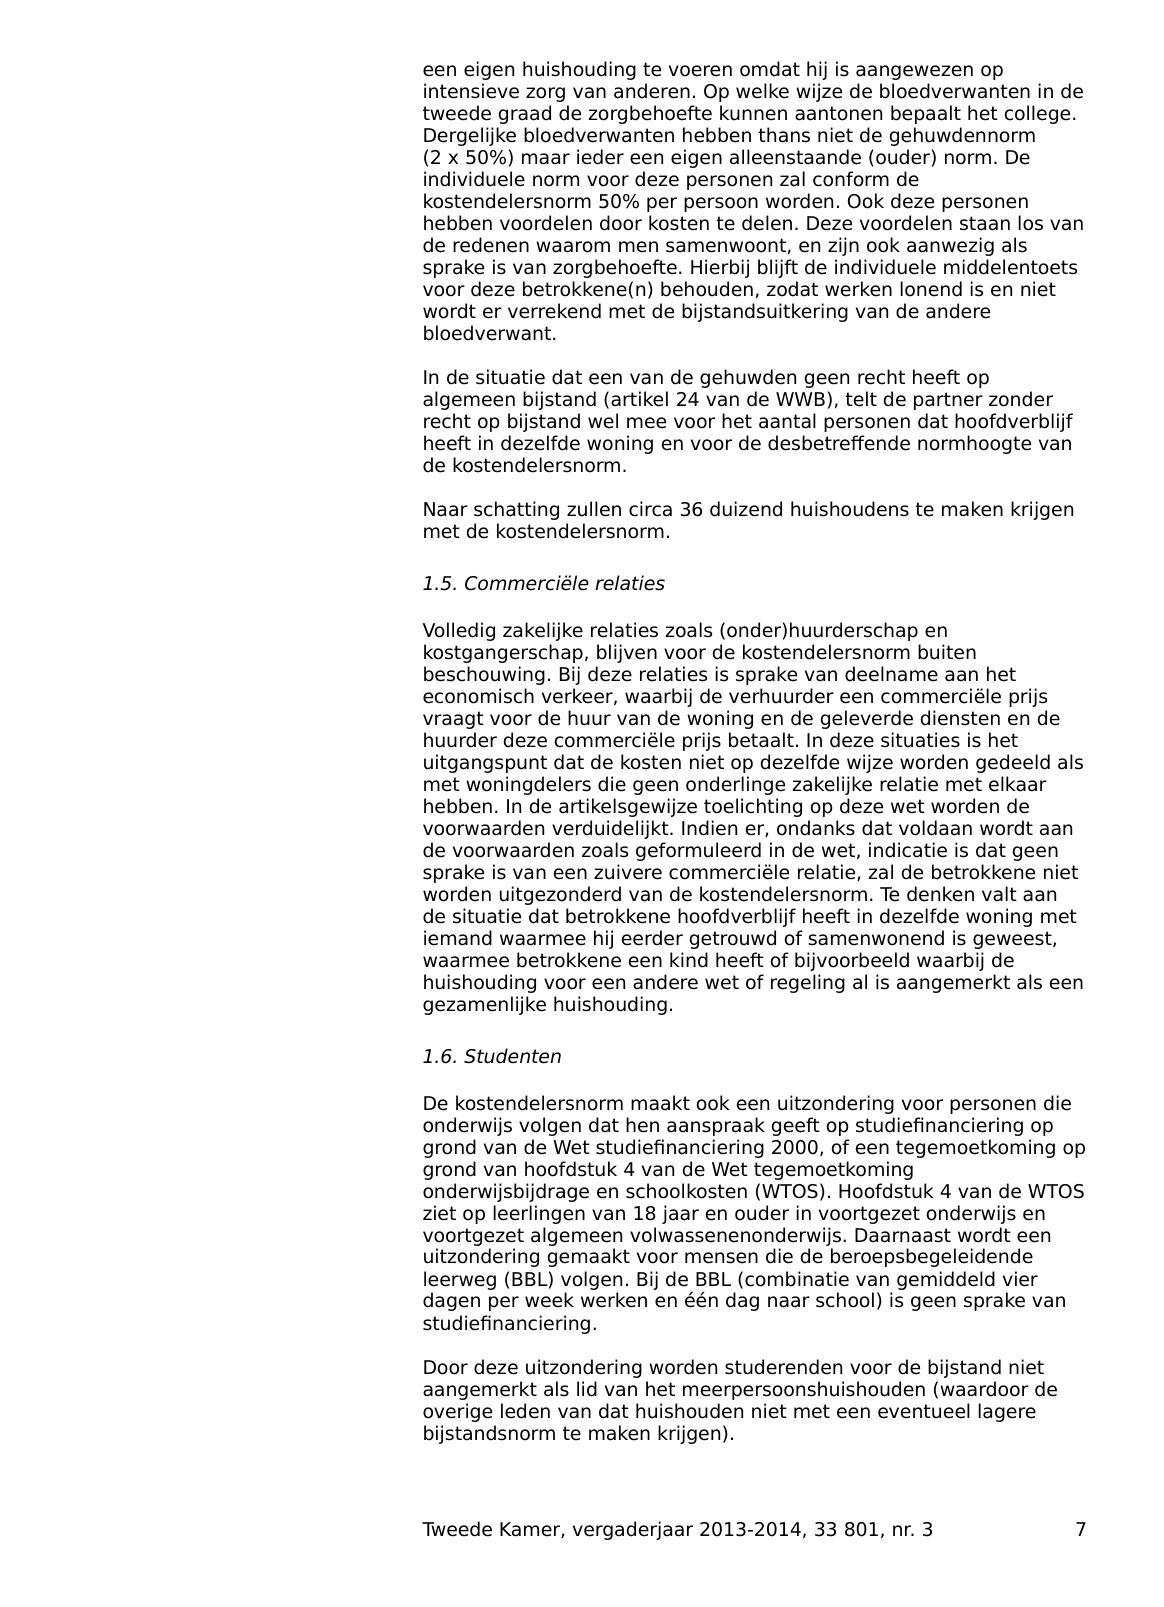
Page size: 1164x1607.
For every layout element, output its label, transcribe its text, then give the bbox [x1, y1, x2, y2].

text Naar schatting zullen circa 36 duizend huishoudens te maken krijgen met de kostendelersnorm. [422, 499, 1087, 543]
text De kostendelersnorm maakt ook een uitzondering voor personen die onderwijs volgen dat hen aanspraak geeft op studiefinanciering op grond van de Wet studiefinanciering 2000, of een tegemoetkoming op grond van hoofdstuk 4 van de Wet tegemoetkoming onderwijsbijdrage en schoolkosten (WTOS). Hoofdstuk 4 van de WTOS ziet op leerlingen van 18 jaar en ouder in voortgezet onderwijs en voortgezet algemeen volwassenenonderwijs. Daarnaast wordt een uitzondering gemaakt voor mensen die de beroepsbegeleidende leerweg (BBL) volgen. Bij de BBL (combinatie van gemiddeld vier dagen per week werken en één dag naar school) is geen sprake van studiefinanciering. [422, 1093, 1087, 1334]
text Dergelijke bloedverwanten hebben thans niet de gehuwdennorm (2 x 50%) maar ieder een eigen alleenstaande (ouder) norm. De individuele norm voor deze personen zal conform de kostendelersnorm 50% per persoon worden. Ook deze personen hebben voordelen door kosten te delen. Deze voordelen staan los van de redenen waarom men samenwoont, en zijn ook aanwezig als sprake is van zorgbehoefte. Hierbij blijft de individuele middelentoets voor deze betrokkene(n) behouden, zodat werken lonend is en niet wordt er verrekend met de bijstandsuitkering van de andere bloedverwant. [422, 125, 1087, 345]
subtitle 1.5. Commerciële relaties [422, 573, 1087, 595]
text Door deze uitzondering worden studerenden voor de bijstand niet aangemerkt als lid van het meerpersoonshuishouden (waardoor de overige leden van dat huishouden niet met een eventueel lagere bijstandsnorm te maken krijgen). [422, 1357, 1087, 1444]
subtitle 1.6. Studenten [422, 1046, 1087, 1068]
text In de situatie dat een van de gehuwden geen recht heeft op algemeen bijstand (artikel 24 van de WWB), telt de partner zonder recht op bijstand wel mee voor het aantal personen dat hoofdverblijf heeft in dezelfde woning en voor de desbetreffende normhoogte van de kostendelersnorm. [422, 367, 1087, 477]
text Volledig zakelijke relaties zoals (onder)huurderschap en kostgangerschap, blijven voor de kostendelersnorm buiten beschouwing. Bij deze relaties is sprake van deelname aan het economisch verkeer, waarbij de verhuurder een commerciële prijs vraagt voor de huur van de woning en de geleverde diensten en de huurder deze commerciële prijs betaalt. In deze situaties is het uitgangspunt dat de kosten niet op dezelfde wijze worden gedeeld als met woningdelers die geen onderlinge zakelijke relatie met elkaar hebben. In de artikelsgewijze toelichting op deze wet worden de voorwaarden verduidelijkt. Indien er, ondanks dat voldaan wordt aan de voorwaarden zoals geformuleerd in de wet, indicatie is dat geen sprake is van een zuivere commerciële relatie, zal de betrokkene niet worden uitgezonderd van de kostendelersnorm. Te denken valt aan de situatie dat betrokkene hoofdverblijf heeft in dezelfde woning met iemand waarmee hij eerder getrouwd of samenwonend is geweest, waarmee betrokkene een kind heeft of bijvoorbeeld waarbij de huishouding voor een andere wet of regeling al is aangemerkt als een gezamenlijke huishouding. [422, 620, 1087, 1016]
text een eigen huishouding te voeren omdat hij is aangewezen op intensieve zorg van anderen. Op welke wijze de bloedverwanten in de tweede graad de zorgbehoefte kunnen aantonen bepaalt het college. [422, 59, 1087, 125]
